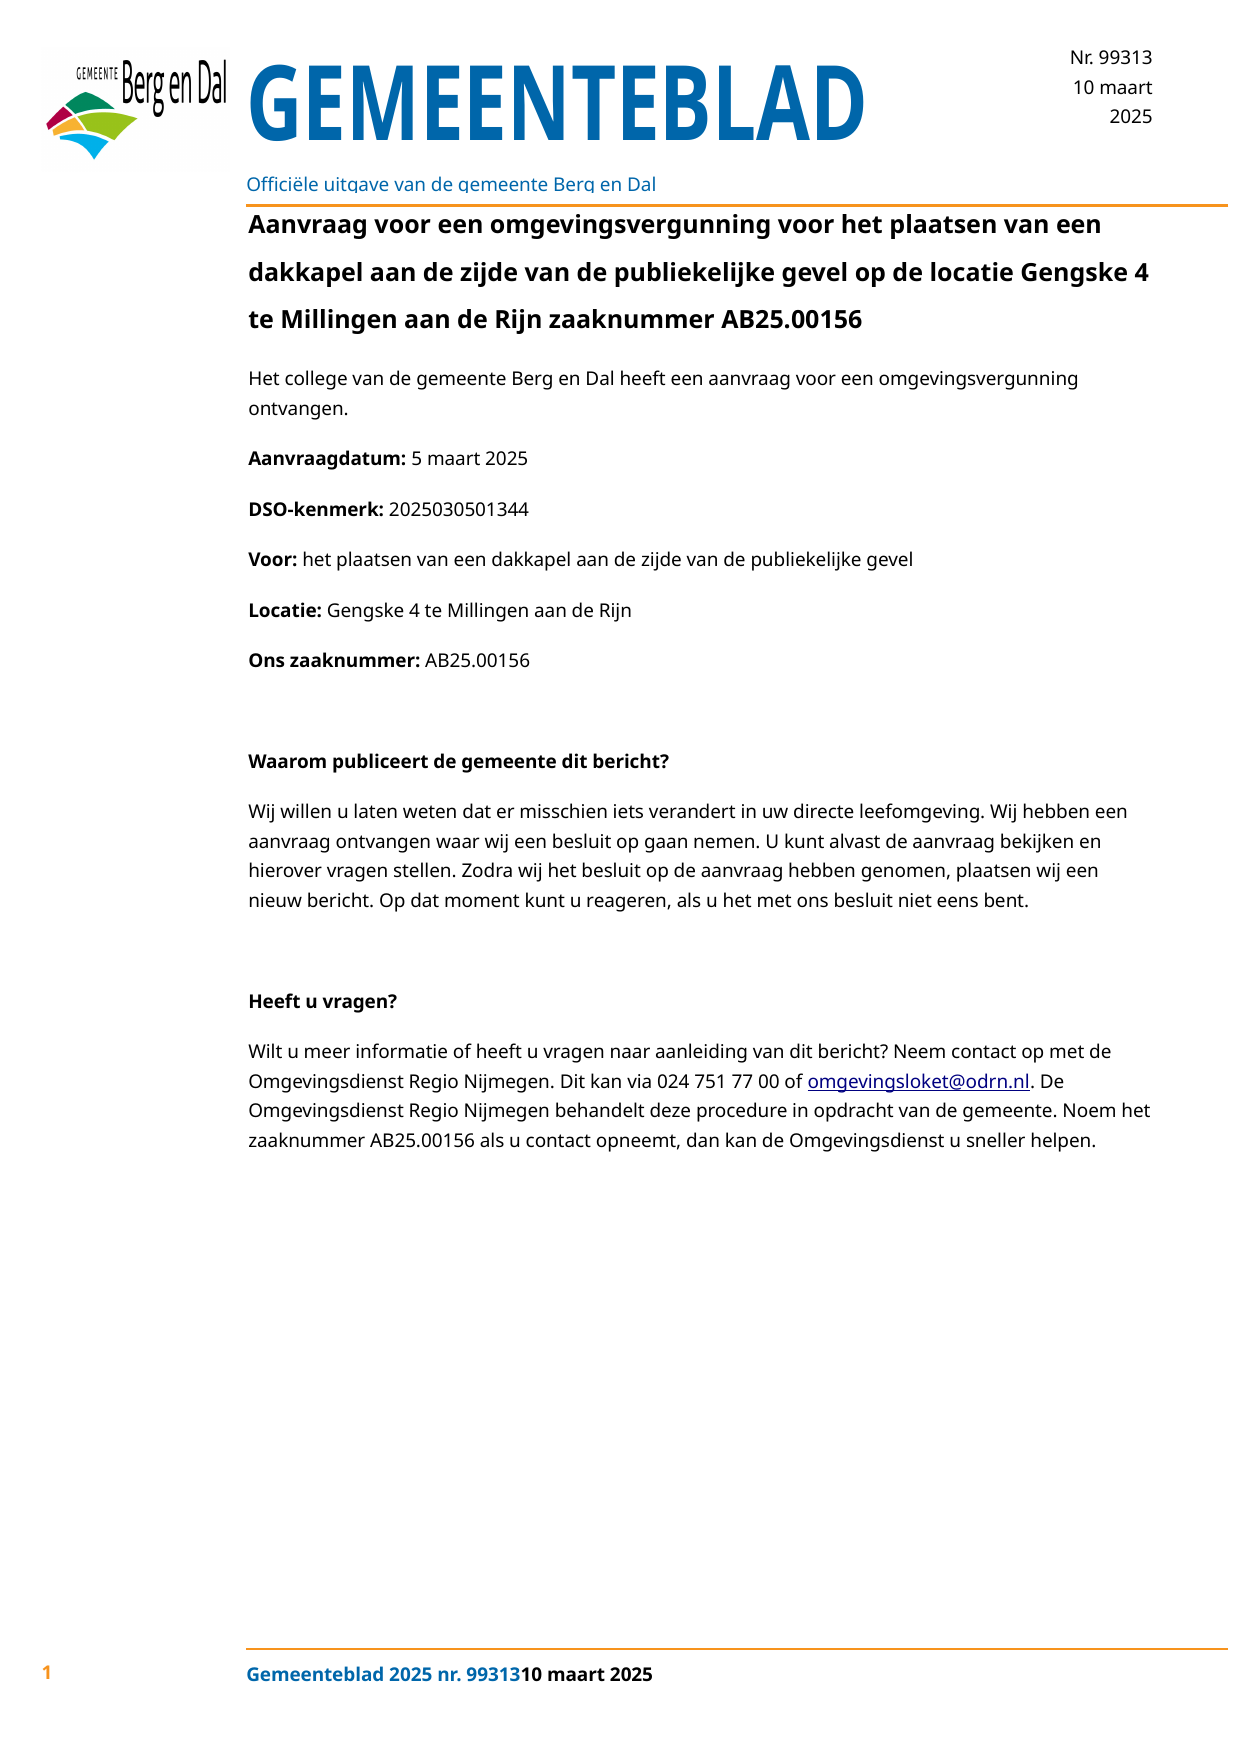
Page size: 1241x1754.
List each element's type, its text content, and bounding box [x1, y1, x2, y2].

text Het college van de gemeente Berg en Dal heeft een aanvraag voor een omgevingsvergunning ontvangen. [248, 366, 1152, 421]
text Voor: het plaatsen van een dakkapel aan de zijde van de publiekelijke gevel [248, 546, 1152, 572]
text Heeft u vragen? [248, 988, 1152, 1014]
text Locatie: Gengske 4 te Millingen aan de Rijn [248, 597, 1152, 622]
text Waarom publiceert de gemeente dit bericht? [248, 748, 1152, 774]
text DSO-kenmerk: 2025030501344 [248, 496, 1152, 522]
text Aanvraagdatum: 5 maart 2025 [248, 446, 1152, 471]
text Aanvraag voor een omgevingsvergunning voor het plaatsen van een dakkapel aan de zijde van de publiekelijke gevel op de locatie Gengske 4 te Millingen aan de Rijn zaaknummer AB25.00156 [248, 207, 1152, 336]
text Wij willen u laten weten dat er misschien iets verandert in uw directe leefomgeving. Wij hebben een aanvraag ontvangen waar wij een besluit op gaan nemen. U kunt alvast de aanvraag bekijken en hierover vragen stellen. Zodra wij het besluit op de aanvraag hebben genomen, plaatsen wij een nieuw bericht. Op dat moment kunt u reageren, als u het met ons besluit niet eens bent. [248, 798, 1152, 913]
picture [41, 47, 231, 172]
text Wilt u meer informatie of heeft u vragen naar aanleiding van dit bericht? Neem contact op met de Omgevingsdienst Regio Nijmegen. Dit kan via 024 751 77 00 of omgevingsloket@odrn.nl. De Omgevingsdienst Regio Nijmegen behandelt deze procedure in opdracht van de gemeente. Noem het zaaknummer AB25.00156 als u contact opneemt, dan kan de Omgevingsdienst u sneller helpen. [248, 1038, 1152, 1153]
text Ons zaaknummer: AB25.00156 [248, 647, 1152, 673]
